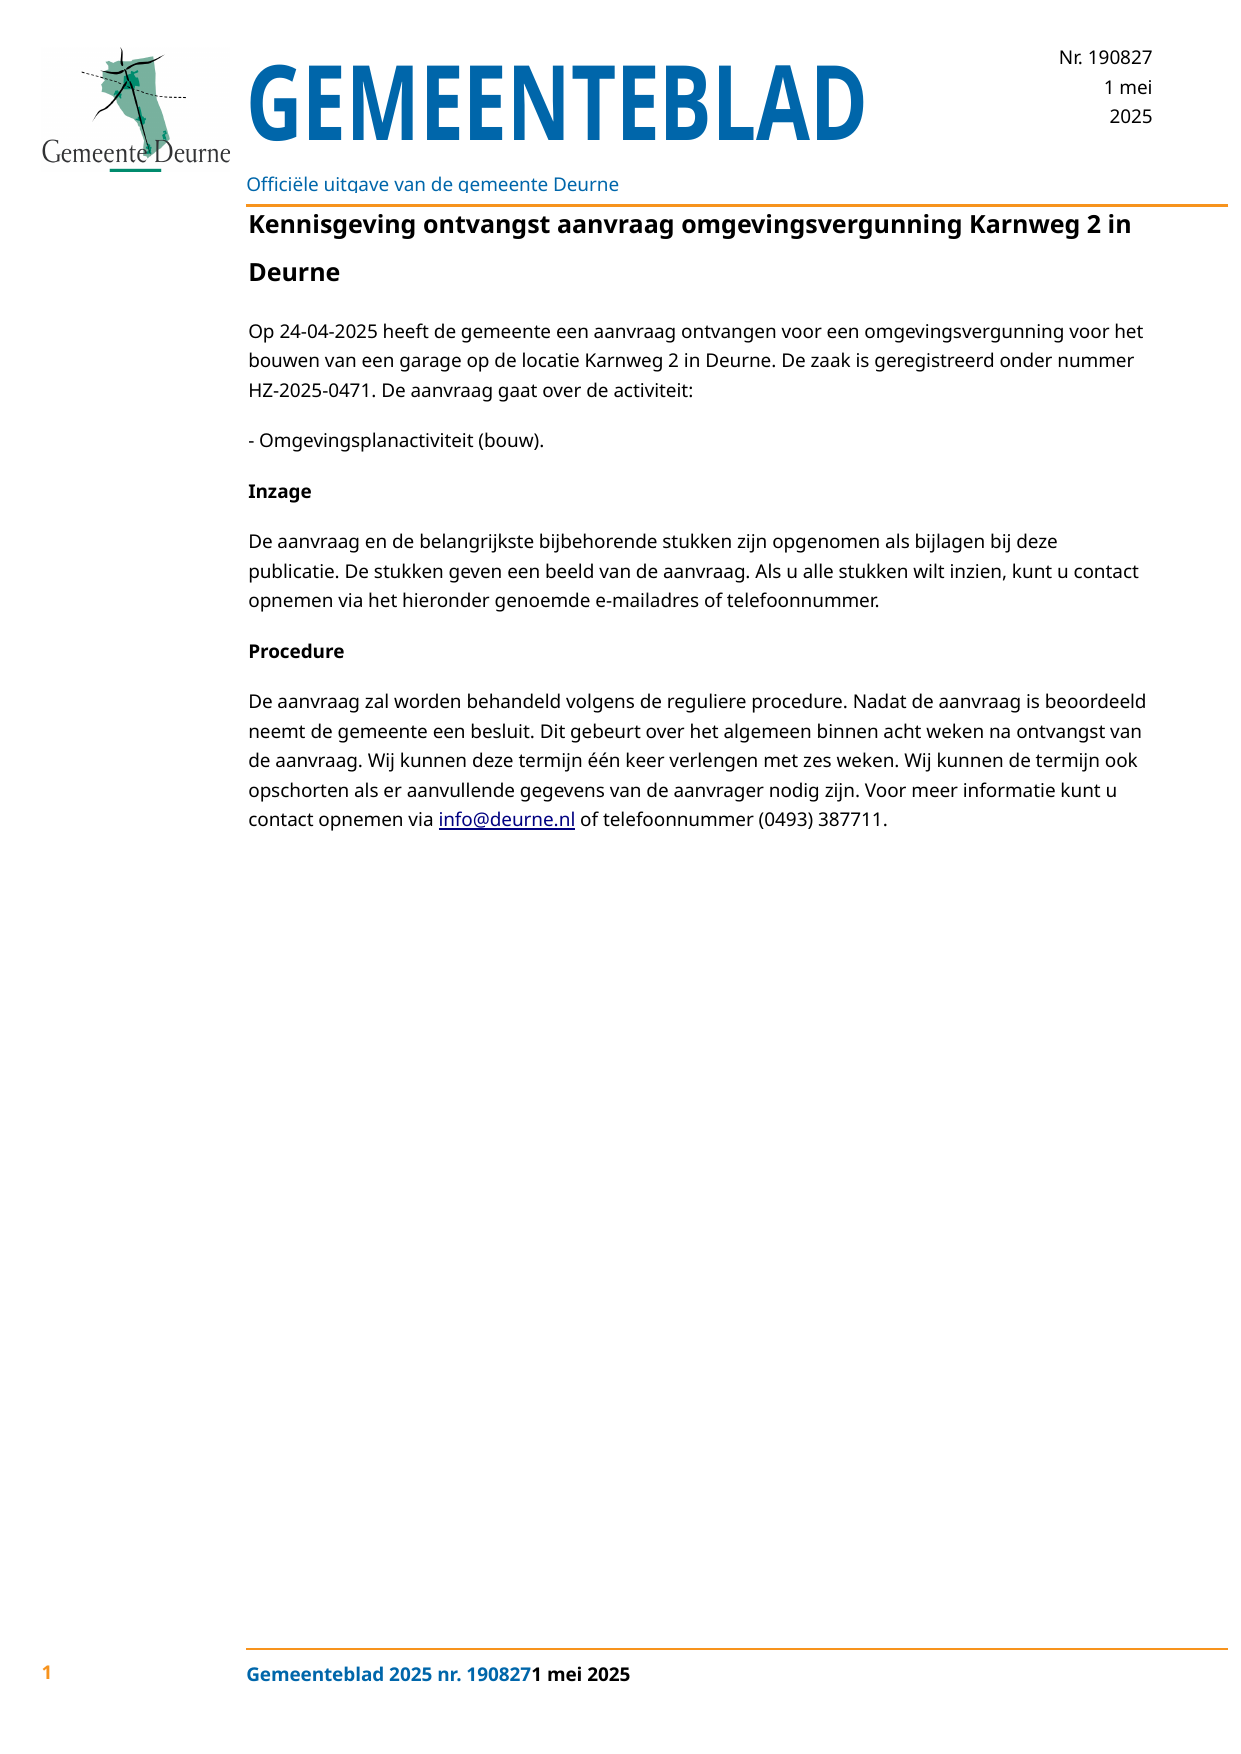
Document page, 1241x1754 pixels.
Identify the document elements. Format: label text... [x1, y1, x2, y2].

text Op 24-04-2025 heeft de gemeente een aanvraag ontvangen voor een omgevingsvergunning voor het bouwen van een garage op de locatie Karnweg 2 in Deurne. De zaak is geregistreerd onder nummer HZ-2025-0471. De aanvraag gaat over de activiteit: [248, 318, 1152, 403]
text - Omgevingsplanactiviteit (bouw). [248, 427, 1152, 453]
text Inzage [248, 478, 1152, 504]
picture [41, 47, 231, 172]
text Procedure [248, 638, 1152, 664]
text Kennisgeving ontvangst aanvraag omgevingsvergunning Karnweg 2 in Deurne [248, 207, 1152, 288]
text De aanvraag en de belangrijkste bijbehorende stukken zijn opgenomen als bijlagen bij deze publicatie. De stukken geven een beeld van de aanvraag. Als u alle stukken wilt inzien, kunt u contact opnemen via het hieronder genoemde e-mailadres of telefoonnummer. [248, 528, 1152, 613]
text De aanvraag zal worden behandeld volgens de reguliere procedure. Nadat de aanvraag is beoordeeld neemt de gemeente een besluit. Dit gebeurt over het algemeen binnen acht weken na ontvangst van de aanvraag. Wij kunnen deze termijn één keer verlengen met zes weken. Wij kunnen de termijn ook opschorten als er aanvullende gegevens van de aanvrager nodig zijn. Voor meer informatie kunt u contact opnemen via info@deurne.nl of telefoonnummer (0493) 387711. [248, 688, 1152, 832]
